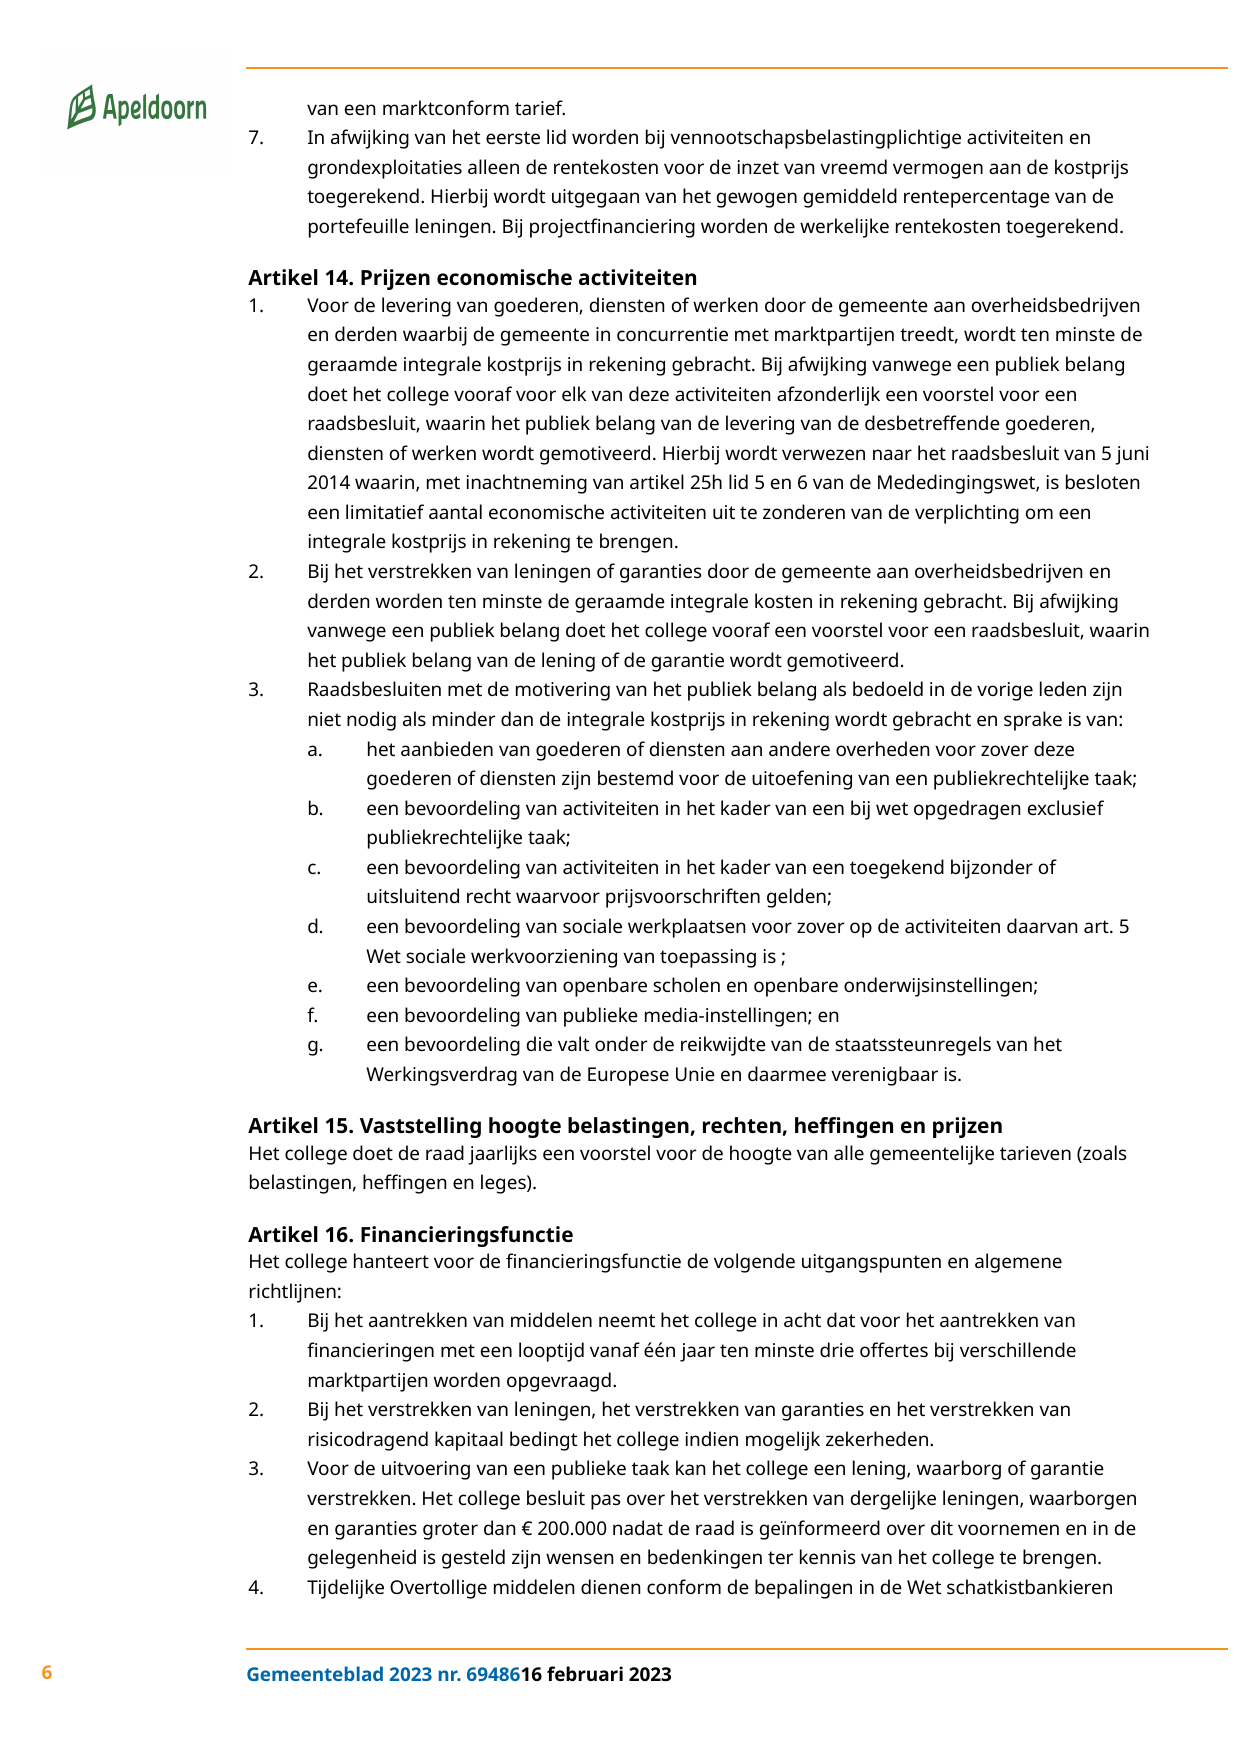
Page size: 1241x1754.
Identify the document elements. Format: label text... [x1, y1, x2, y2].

text Artikel 15. Vaststelling hoogte belastingen, rechten, heffingen en prijzen [248, 1112, 1152, 1140]
list Bij het aantrekken van middelen neemt het college in acht dat voor het aantrekken van financieringen met een looptijd vanaf één jaar ten minste drie offertes bij verschillende marktpartijen worden opgevraagd. [248, 1308, 1152, 1392]
list Bij het verstrekken van leningen of garanties door de gemeente aan overheidsbedrijven en derden worden ten minste de geraamde integrale kosten in rekening gebracht. Bij afwijking vanwege een publiek belang doet het college vooraf een voorstel voor een raadsbesluit, waarin het publiek belang van de lening of de garantie wordt gemotiveerd. [248, 558, 1152, 673]
text Het college doet de raad jaarlijks een voorstel voor de hoogte van alle gemeentelijke tarieven (zoals belastingen, heffingen en leges). [248, 1140, 1152, 1195]
text Het college hanteert voor de financieringsfunctie de volgende uitgangspunten en algemene richtlijnen: [248, 1248, 1152, 1304]
list een bevoordeling die valt onder de reikwijdte van de staatssteunregels van het Werkingsverdrag van de Europese Unie en daarmee verenigbaar is. [307, 1032, 1152, 1087]
list een bevoordeling van activiteiten in het kader van een bij wet opgedragen exclusief publiekrechtelijke taak; [307, 795, 1152, 850]
picture [41, 47, 231, 172]
list Raadsbesluiten met de motivering van het publiek belang als bedoeld in de vorige leden zijn niet nodig als minder dan de integrale kostprijs in rekening wordt gebracht en sprake is van: [248, 677, 1152, 732]
text Artikel 16. Financieringsfunctie [248, 1220, 1152, 1248]
list Voor de levering van goederen, diensten of werken door de gemeente aan overheidsbedrijven en derden waarbij de gemeente in concurrentie met marktpartijen treedt, wordt ten minste de geraamde integrale kostprijs in rekening gebracht. Bij afwijking vanwege een publiek belang doet het college vooraf voor elk van deze activiteiten afzonderlijk een voorstel voor een raadsbesluit, waarin het publiek belang van de levering van de desbetreffende goederen, diensten of werken wordt gemotiveerd. Hierbij wordt verwezen naar het raadsbesluit van 5 juni 2014 waarin, met inachtneming van artikel 25h lid 5 en 6 van de Mededingingswet, is besloten een limitatief aantal economische activiteiten uit te zonderen van de verplichting om een integrale kostprijs in rekening te brengen. [248, 292, 1152, 554]
list een bevoordeling van sociale werkplaatsen voor zover op de activiteiten daarvan art. 5 Wet sociale werkvoorziening van toepassing is ; [307, 913, 1152, 968]
list het aanbieden van goederen of diensten aan andere overheden voor zover deze goederen of diensten zijn bestemd voor de uitoefening van een publiekrechtelijke taak; [307, 736, 1152, 791]
list Bij het verstrekken van leningen, het verstrekken van garanties en het verstrekken van risicodragend kapitaal bedingt het college indien mogelijk zekerheden. [248, 1396, 1152, 1452]
text Artikel 14. Prijzen economische activiteiten [248, 263, 1152, 292]
list van een marktconform tarief. [248, 95, 1152, 121]
list een bevoordeling van activiteiten in het kader van een toegekend bijzonder of uitsluitend recht waarvoor prijsvoorschriften gelden; [307, 854, 1152, 909]
list een bevoordeling van publieke media-instellingen; en [307, 1002, 1152, 1028]
list een bevoordeling van openbare scholen en openbare onderwijsinstellingen; [307, 972, 1152, 998]
list Tijdelijke Overtollige middelen dienen conform de bepalingen in de Wet schatkistbankieren [248, 1574, 1152, 1599]
list In afwijking van het eerste lid worden bij vennootschapsbelastingplichtige activiteiten en grondexploitaties alleen de rentekosten voor de inzet van vreemd vermogen aan de kostprijs toegerekend. Hierbij wordt uitgegaan van het gewogen gemiddeld rentepercentage van de portefeuille leningen. Bij projectfinanciering worden de werkelijke rentekosten toegerekend. [248, 124, 1152, 239]
list Voor de uitvoering van een publieke taak kan het college een lening, waarborg of garantie verstrekken. Het college besluit pas over het verstrekken van dergelijke leningen, waarborgen en garanties groter dan € 200.000 nadat de raad is geïnformeerd over dit voornemen en in de gelegenheid is gesteld zijn wensen en bedenkingen ter kennis van het college te brengen. [248, 1456, 1152, 1570]
